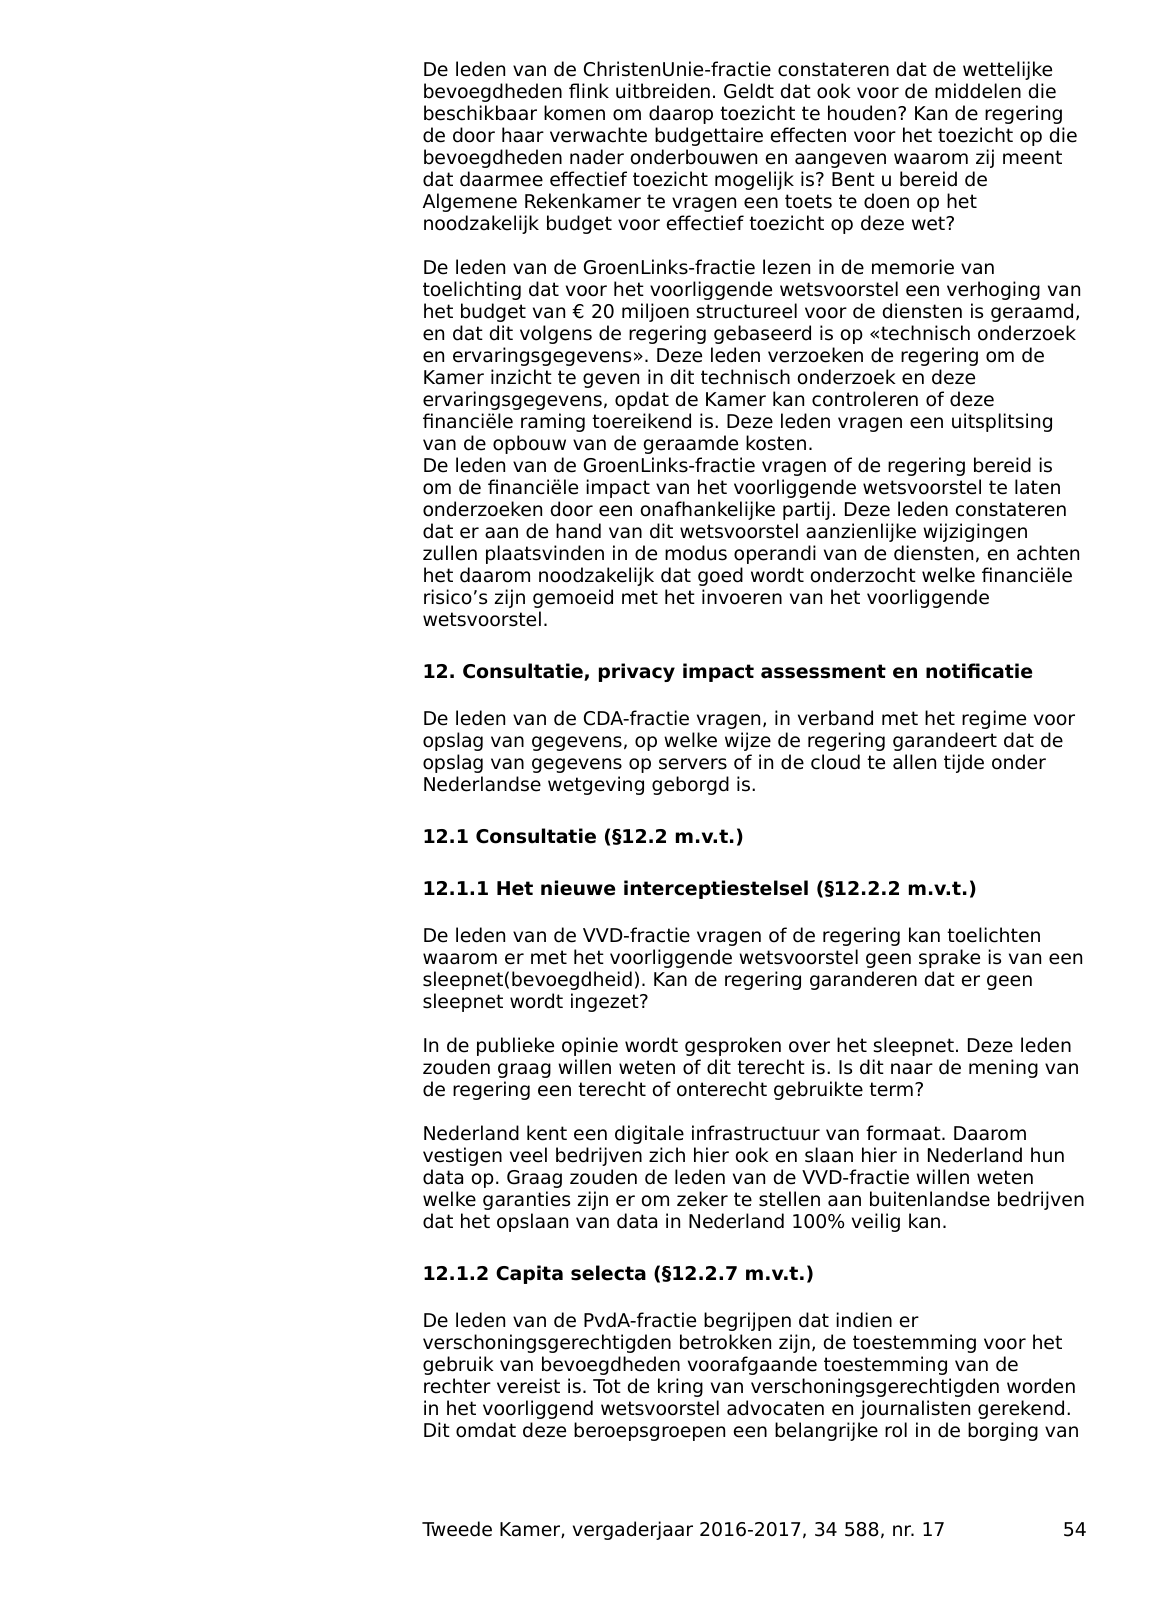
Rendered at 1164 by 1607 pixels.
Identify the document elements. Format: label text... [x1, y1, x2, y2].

subtitle 12.1.2 Capita selecta (§12.2.7 m.v.t.) [422, 1263, 1087, 1285]
text De leden van de VVD-fractie vragen of de regering kan toelichten waarom er met het voorliggende wetsvoorstel geen sprake is van een sleepnet(bevoegdheid). Kan de regering garanderen dat er geen sleepnet wordt ingezet? [422, 924, 1087, 1012]
text De leden van de GroenLinks-fractie vragen of de regering bereid is om de financiële impact van het voorliggende wetsvoorstel te laten onderzoeken door een onafhankelijke partij. Deze leden constateren dat er aan de hand van dit wetsvoorstel aanzienlijke wijzigingen zullen plaatsvinden in de modus operandi van de diensten, en achten het daarom noodzakelijk dat goed wordt onderzocht welke financiële risico’s zijn gemoeid met het invoeren van het voorliggende wetsvoorstel. [422, 455, 1087, 631]
subtitle 12. Consultatie, privacy impact assessment en notificatie [422, 661, 1087, 683]
subtitle 12.1.1 Het nieuwe interceptiestelsel (§12.2.2 m.v.t.) [422, 878, 1087, 899]
text De leden van de ChristenUnie-fractie constateren dat de wettelijke bevoegdheden flink uitbreiden. Geldt dat ook voor de middelen die beschikbaar komen om daarop toezicht te houden? Kan de regering de door haar verwachte budgettaire effecten voor het toezicht op die bevoegdheden nader onderbouwen en aangeven waarom zij meent dat daarmee effectief toezicht mogelijk is? Bent u bereid de Algemene Rekenkamer te vragen een toets te doen op het noodzakelijk budget voor effectief toezicht op deze wet? [422, 59, 1087, 235]
subtitle 12.1 Consultatie (§12.2 m.v.t.) [422, 826, 1087, 848]
text De leden van de PvdA-fractie begrijpen dat indien er verschoningsgerechtigden betrokken zijn, de toestemming voor het gebruik van bevoegdheden voorafgaande toestemming van de rechter vereist is. Tot de kring van verschoningsgerechtigden worden in het voorliggend wetsvoorstel advocaten en journalisten gerekend. Dit omdat deze beroepsgroepen een belangrijke rol in de borging van [422, 1310, 1087, 1442]
text De leden van de GroenLinks-fractie lezen in de memorie van toelichting dat voor het voorliggende wetsvoorstel een verhoging van het budget van € 20 miljoen structureel voor de diensten is geraamd, en dat dit volgens de regering gebaseerd is op «technisch onderzoek en ervaringsgegevens». Deze leden verzoeken de regering om de Kamer inzicht te geven in dit technisch onderzoek en deze ervaringsgegevens, opdat de Kamer kan controleren of deze financiële raming toereikend is. Deze leden vragen een uitsplitsing van de opbouw van de geraamde kosten. [422, 257, 1087, 455]
text De leden van de CDA-fractie vragen, in verband met het regime voor opslag van gegevens, op welke wijze de regering garandeert dat de opslag van gegevens op servers of in de cloud te allen tijde onder Nederlandse wetgeving geborgd is. [422, 708, 1087, 796]
text Nederland kent een digitale infrastructuur van formaat. Daarom vestigen veel bedrijven zich hier ook en slaan hier in Nederland hun data op. Graag zouden de leden van de VVD-fractie willen weten welke garanties zijn er om zeker te stellen aan buitenlandse bedrijven dat het opslaan van data in Nederland 100% veilig kan. [422, 1123, 1087, 1233]
text In de publieke opinie wordt gesproken over het sleepnet. Deze leden zouden graag willen weten of dit terecht is. Is dit naar de mening van de regering een terecht of onterecht gebruikte term? [422, 1035, 1087, 1101]
